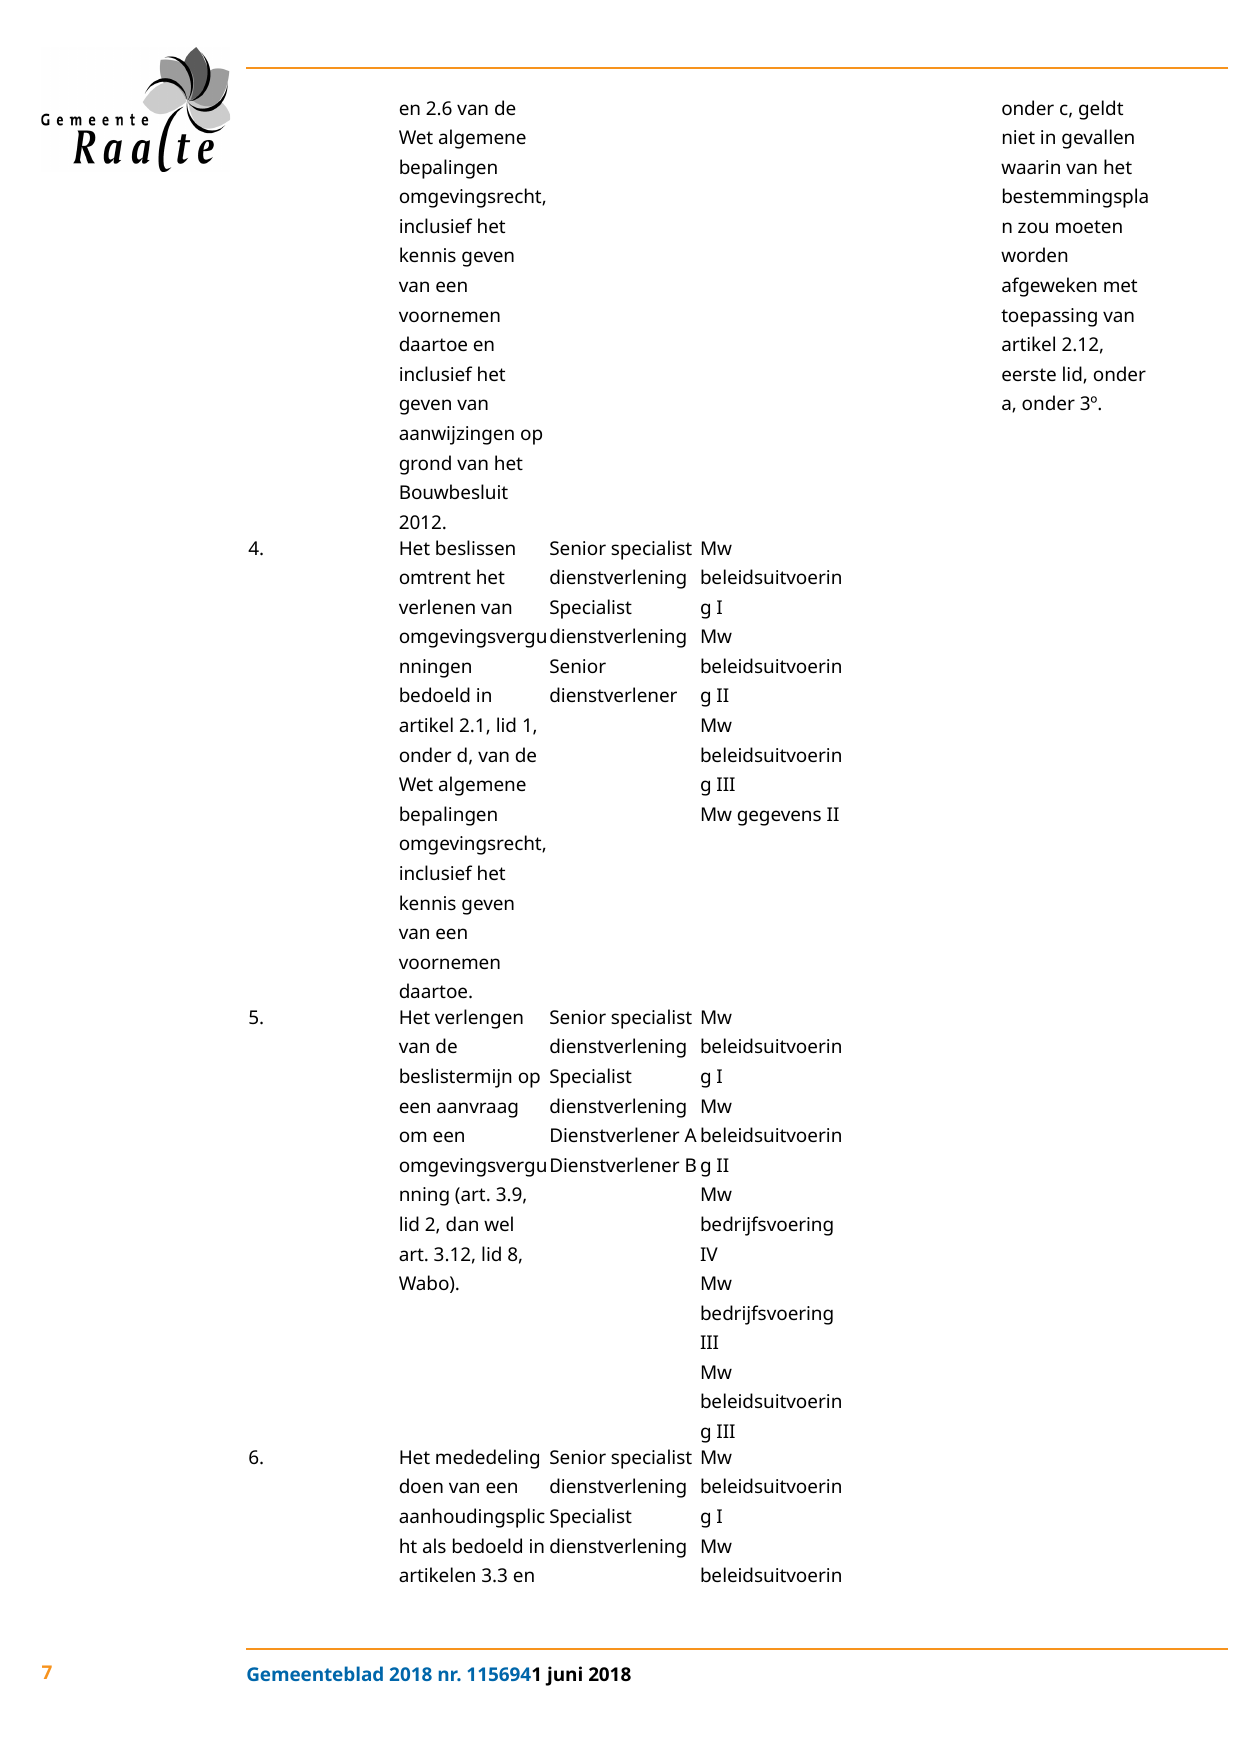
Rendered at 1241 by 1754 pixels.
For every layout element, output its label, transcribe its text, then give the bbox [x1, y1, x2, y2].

table_cell Het mededeling doen van een aanhoudingsplicht als bedoeld in artikelen 3.3 en [399, 1444, 549, 1588]
table_cell Senior specialist dienstverlening Specialist dienstverlening [549, 1444, 700, 1588]
table_cell [850, 1444, 1001, 1588]
table_cell [850, 535, 1001, 1004]
table_cell 5. [248, 1004, 398, 1444]
table_cell [549, 95, 700, 535]
table_cell 4. [248, 535, 398, 1004]
table_cell Het verlengen van de beslistermijn op een aanvraag om een omgevingsvergunning (art. 3.9, lid 2, dan wel art. 3.12, lid 8, Wabo). [399, 1004, 549, 1444]
table_cell [248, 95, 398, 535]
table_cell Mw beleidsuitvoering I Mw beleidsuitvoering II Mw beleidsuitvoering III Mw gegevens II [700, 535, 850, 1004]
table_cell en 2.6 van de Wet algemene bepalingen omgevingsrecht, inclusief het kennis geven van een voornemen daartoe en inclusief het geven van aanwijzingen op grond van het Bouwbesluit 2012. [399, 95, 549, 535]
table_cell [850, 95, 1001, 535]
table_cell 6. [248, 1444, 398, 1588]
table_cell Mw beleidsuitvoering I Mw beleidsuitvoerin [700, 1444, 850, 1588]
table_cell [700, 95, 850, 535]
table_cell Mw beleidsuitvoering I Mw beleidsuitvoering II Mw bedrijfsvoering IV Mw bedrijfsvoering III Mw beleidsuitvoering III [700, 1004, 850, 1444]
table_cell onder c, geldt niet in gevallen waarin van het bestemmingsplan zou moeten worden afgeweken met toepassing van artikel 2.12, eerste lid, onder a, onder 3º. [1001, 95, 1152, 535]
table_cell Het beslissen omtrent het verlenen van omgevingsvergunningen bedoeld in artikel 2.1, lid 1, onder d, van de Wet algemene bepalingen omgevingsrecht, inclusief het kennis geven van een voornemen daartoe. [399, 535, 549, 1004]
table_cell Senior specialist dienstverlening Specialist dienstverlening Senior dienstverlener [549, 535, 700, 1004]
table_cell [1001, 1444, 1152, 1588]
table_cell Senior specialist dienstverlening Specialist dienstverlening Dienstverlener A Dienstverlener B [549, 1004, 700, 1444]
table_cell [850, 1004, 1001, 1444]
table_cell [1001, 535, 1152, 1004]
table_cell [1001, 1004, 1152, 1444]
picture [41, 47, 231, 172]
